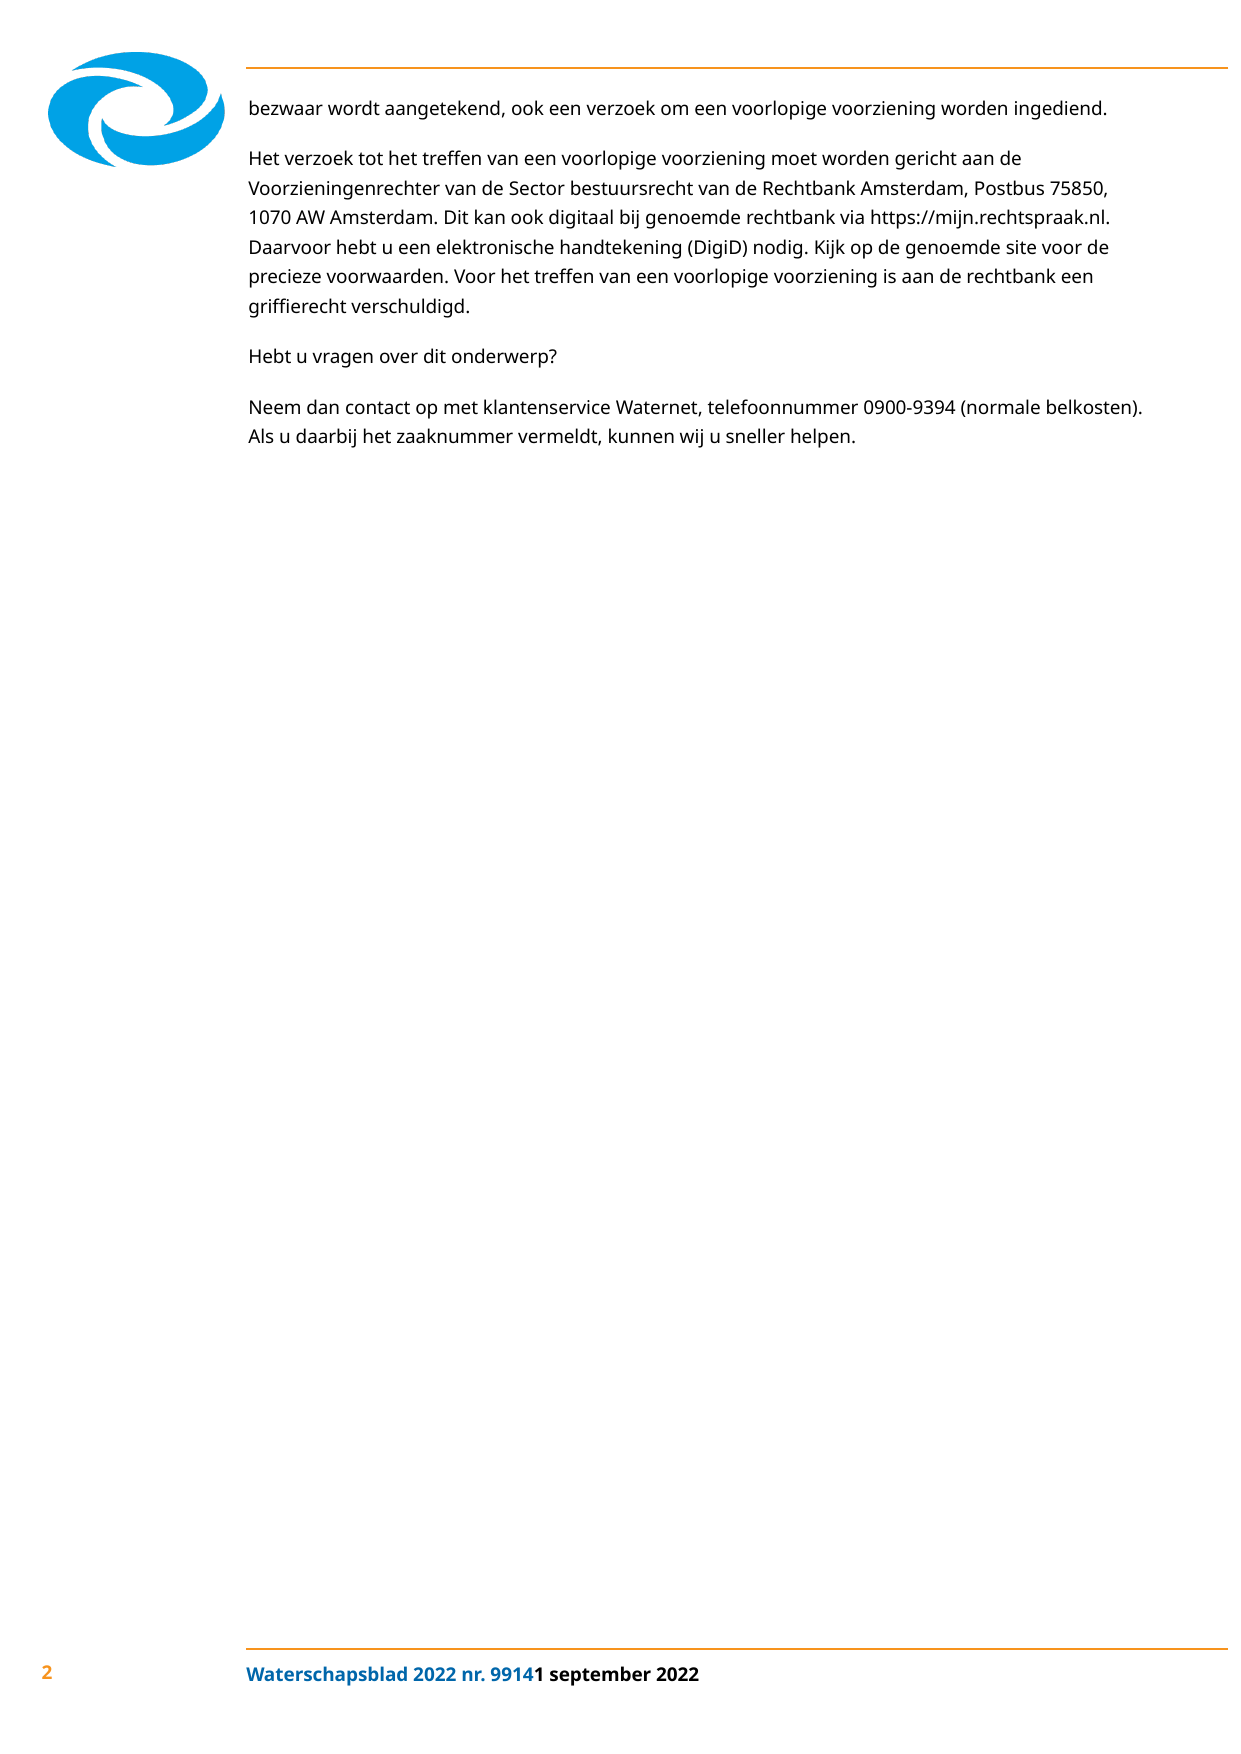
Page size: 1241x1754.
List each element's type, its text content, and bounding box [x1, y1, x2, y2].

text Het verzoek tot het treffen van een voorlopige voorziening moet worden gericht aan de Voorzieningenrechter van de Sector bestuursrecht van de Rechtbank Amsterdam, Postbus 75850, 1070 AW Amsterdam. Dit kan ook digitaal bij genoemde rechtbank via https://mijn.rechtspraak.nl. Daarvoor hebt u een elektronische handtekening (DigiD) nodig. Kijk op de genoemde site voor de precieze voorwaarden. Voor het treffen van een voorlopige voorziening is aan de rechtbank een griffierecht verschuldigd. [248, 145, 1152, 319]
text Hebt u vragen over dit onderwerp? [248, 343, 1152, 369]
picture [41, 47, 231, 172]
text bezwaar wordt aangetekend, ook een verzoek om een voorlopige voorziening worden ingediend. [248, 95, 1152, 121]
text Neem dan contact op met klantenservice Waternet, telefoonnummer 0900-9394 (normale belkosten). Als u daarbij het zaaknummer vermeldt, kunnen wij u sneller helpen. [248, 394, 1152, 449]
